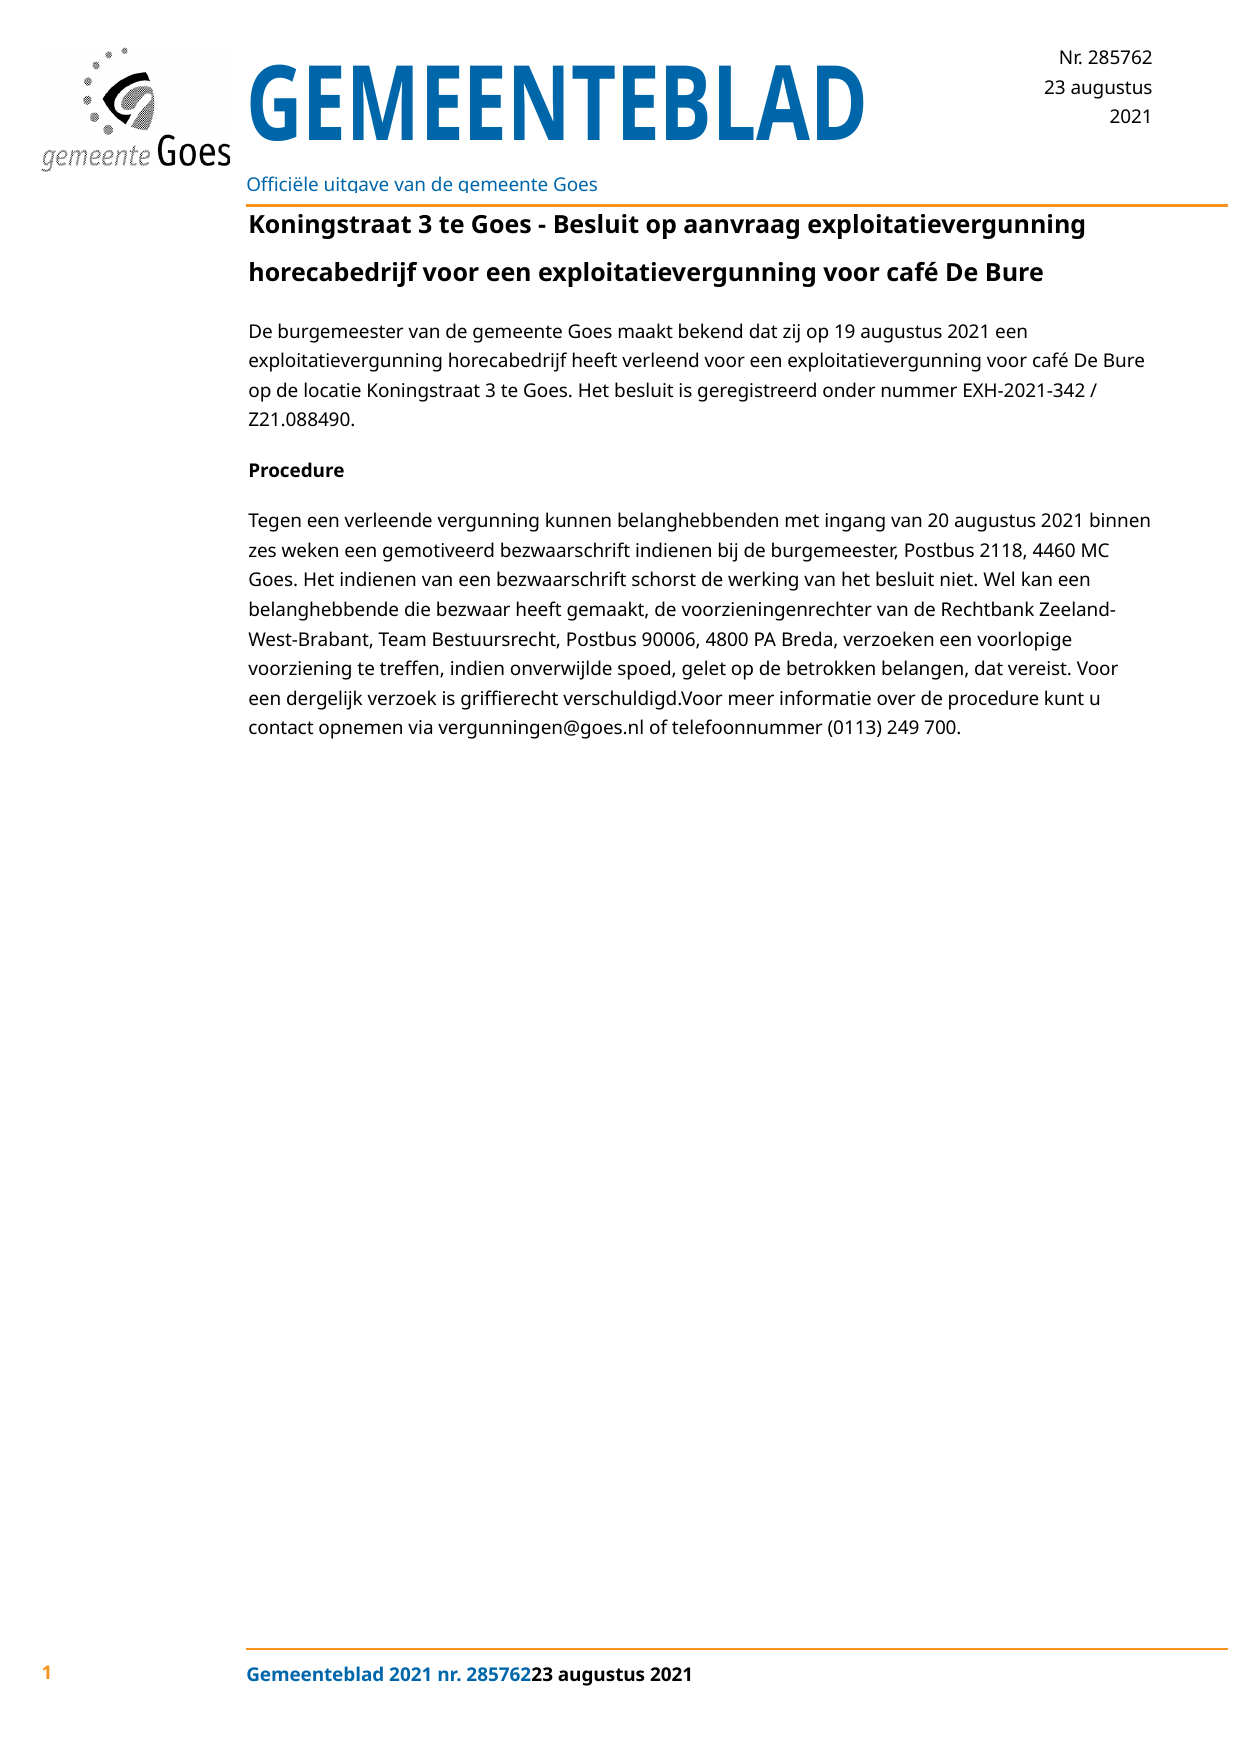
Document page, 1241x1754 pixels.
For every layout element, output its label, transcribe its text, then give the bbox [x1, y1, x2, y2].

picture [41, 47, 231, 172]
text Tegen een verleende vergunning kunnen belanghebbenden met ingang van 20 augustus 2021 binnen zes weken een gemotiveerd bezwaarschrift indienen bij de burgemeester, Postbus 2118, 4460 MC Goes. Het indienen van een bezwaarschrift schorst de werking van het besluit niet. Wel kan een belanghebbende die bezwaar heeft gemaakt, de voorzieningenrechter van de Rechtbank Zeeland-West-Brabant, Team Bestuursrecht, Postbus 90006, 4800 PA Breda, verzoeken een voorlopige voorziening te treffen, indien onverwijlde spoed, gelet op de betrokken belangen, dat vereist. Voor een dergelijk verzoek is griffierecht verschuldigd.Voor meer informatie over de procedure kunt u contact opnemen via vergunningen@goes.nl of telefoonnummer (0113) 249 700. [248, 507, 1152, 740]
text De burgemeester van de gemeente Goes maakt bekend dat zij op 19 augustus 2021 een exploitatievergunning horecabedrijf heeft verleend voor een exploitatievergunning voor café De Bure op de locatie Koningstraat 3 te Goes. Het besluit is geregistreerd onder nummer EXH-2021-342 / Z21.088490. [248, 318, 1152, 432]
text Koningstraat 3 te Goes - Besluit op aanvraag exploitatievergunning horecabedrijf voor een exploitatievergunning voor café De Bure [248, 207, 1152, 288]
text Procedure [248, 457, 1152, 483]
